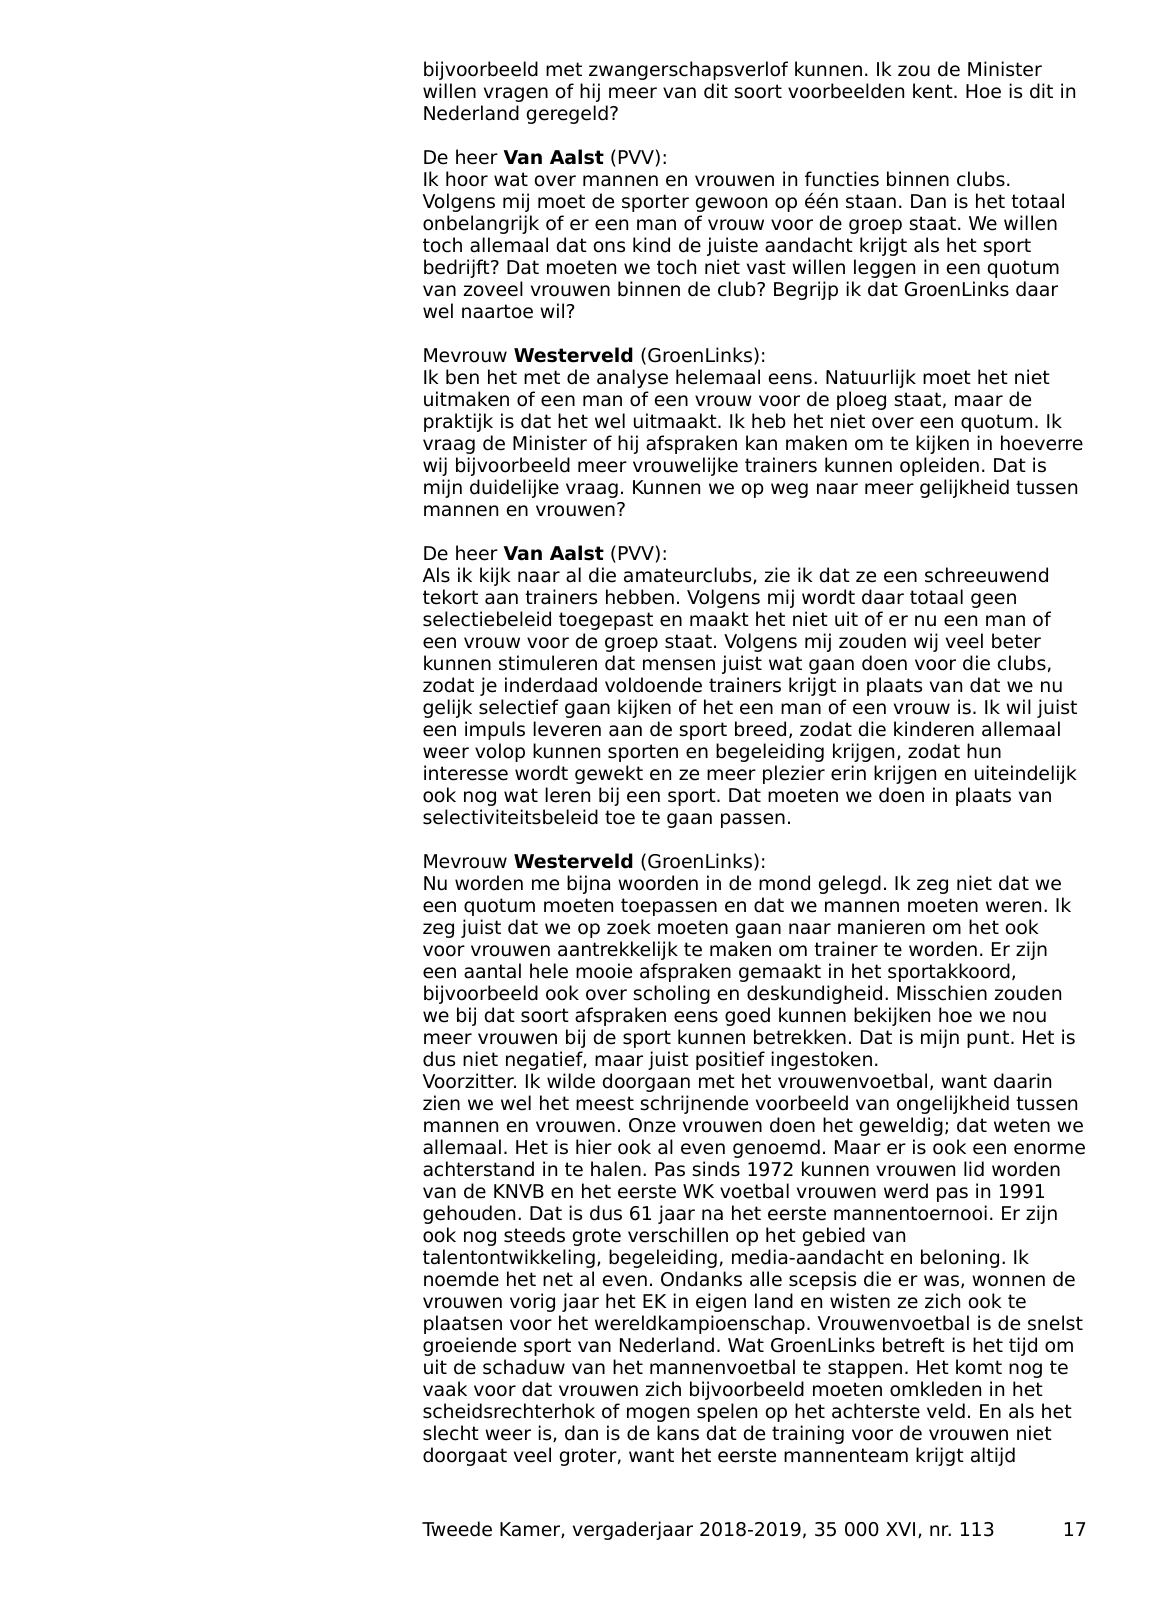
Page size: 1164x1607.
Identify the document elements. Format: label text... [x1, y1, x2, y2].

text bijvoorbeeld met zwangerschapsverlof kunnen. Ik zou de Minister willen vragen of hij meer van dit soort voorbeelden kent. Hoe is dit in Nederland geregeld? [422, 59, 1087, 125]
text Ik ben het met de analyse helemaal eens. Natuurlijk moet het niet uitmaken of een man of een vrouw voor de ploeg staat, maar de praktijk is dat het wel uitmaakt. Ik heb het niet over een quotum. Ik vraag de Minister of hij afspraken kan maken om te kijken in hoeverre wij bijvoorbeeld meer vrouwelijke trainers kunnen opleiden. Dat is mijn duidelijke vraag. Kunnen we op weg naar meer gelijkheid tussen mannen en vrouwen? [422, 367, 1087, 521]
text De heer Van Aalst (PVV): [422, 543, 1087, 565]
text Mevrouw Westerveld (GroenLinks): [422, 345, 1087, 367]
text De heer Van Aalst (PVV): [422, 147, 1087, 169]
text Als ik kijk naar al die amateurclubs, zie ik dat ze een schreeuwend tekort aan trainers hebben. Volgens mij wordt daar totaal geen selectiebeleid toegepast en maakt het niet uit of er nu een man of een vrouw voor de groep staat. Volgens mij zouden wij veel beter kunnen stimuleren dat mensen juist wat gaan doen voor die clubs, zodat je inderdaad voldoende trainers krijgt in plaats van dat we nu gelijk selectief gaan kijken of het een man of een vrouw is. Ik wil juist een impuls leveren aan de sport breed, zodat die kinderen allemaal weer volop kunnen sporten en begeleiding krijgen, zodat hun interesse wordt gewekt en ze meer plezier erin krijgen en uiteindelijk ook nog wat leren bij een sport. Dat moeten we doen in plaats van selectiviteitsbeleid toe te gaan passen. [422, 565, 1087, 829]
text Ik hoor wat over mannen en vrouwen in functies binnen clubs. Volgens mij moet de sporter gewoon op één staan. Dan is het totaal onbelangrijk of er een man of vrouw voor de groep staat. We willen toch allemaal dat ons kind de juiste aandacht krijgt als het sport bedrijft? Dat moeten we toch niet vast willen leggen in een quotum van zoveel vrouwen binnen de club? Begrijp ik dat GroenLinks daar wel naartoe wil? [422, 169, 1087, 323]
text Nu worden me bijna woorden in de mond gelegd. Ik zeg niet dat we een quotum moeten toepassen en dat we mannen moeten weren. Ik zeg juist dat we op zoek moeten gaan naar manieren om het ook voor vrouwen aantrekkelijk te maken om trainer te worden. Er zijn een aantal hele mooie afspraken gemaakt in het sportakkoord, bijvoorbeeld ook over scholing en deskundigheid. Misschien zouden we bij dat soort afspraken eens goed kunnen bekijken hoe we nou meer vrouwen bij de sport kunnen betrekken. Dat is mijn punt. Het is dus niet negatief, maar juist positief ingestoken. [422, 873, 1087, 1071]
text Mevrouw Westerveld (GroenLinks): [422, 851, 1087, 873]
text Voorzitter. Ik wilde doorgaan met het vrouwenvoetbal, want daarin zien we wel het meest schrijnende voorbeeld van ongelijkheid tussen mannen en vrouwen. Onze vrouwen doen het geweldig; dat weten we allemaal. Het is hier ook al even genoemd. Maar er is ook een enorme achterstand in te halen. Pas sinds 1972 kunnen vrouwen lid worden van de KNVB en het eerste WK voetbal vrouwen werd pas in 1991 gehouden. Dat is dus 61 jaar na het eerste mannentoernooi. Er zijn ook nog steeds grote verschillen op het gebied van talentontwikkeling, begeleiding, media-aandacht en beloning. Ik noemde het net al even. Ondanks alle scepsis die er was, wonnen de vrouwen vorig jaar het EK in eigen land en wisten ze zich ook te plaatsen voor het wereldkampioenschap. Vrouwenvoetbal is de snelst groeiende sport van Nederland. Wat GroenLinks betreft is het tijd om uit de schaduw van het mannenvoetbal te stappen. Het komt nog te vaak voor dat vrouwen zich bijvoorbeeld moeten omkleden in het scheidsrechterhok of mogen spelen op het achterste veld. En als het slecht weer is, dan is de kans dat de training voor de vrouwen niet doorgaat veel groter, want het eerste mannenteam krijgt altijd [422, 1071, 1087, 1467]
